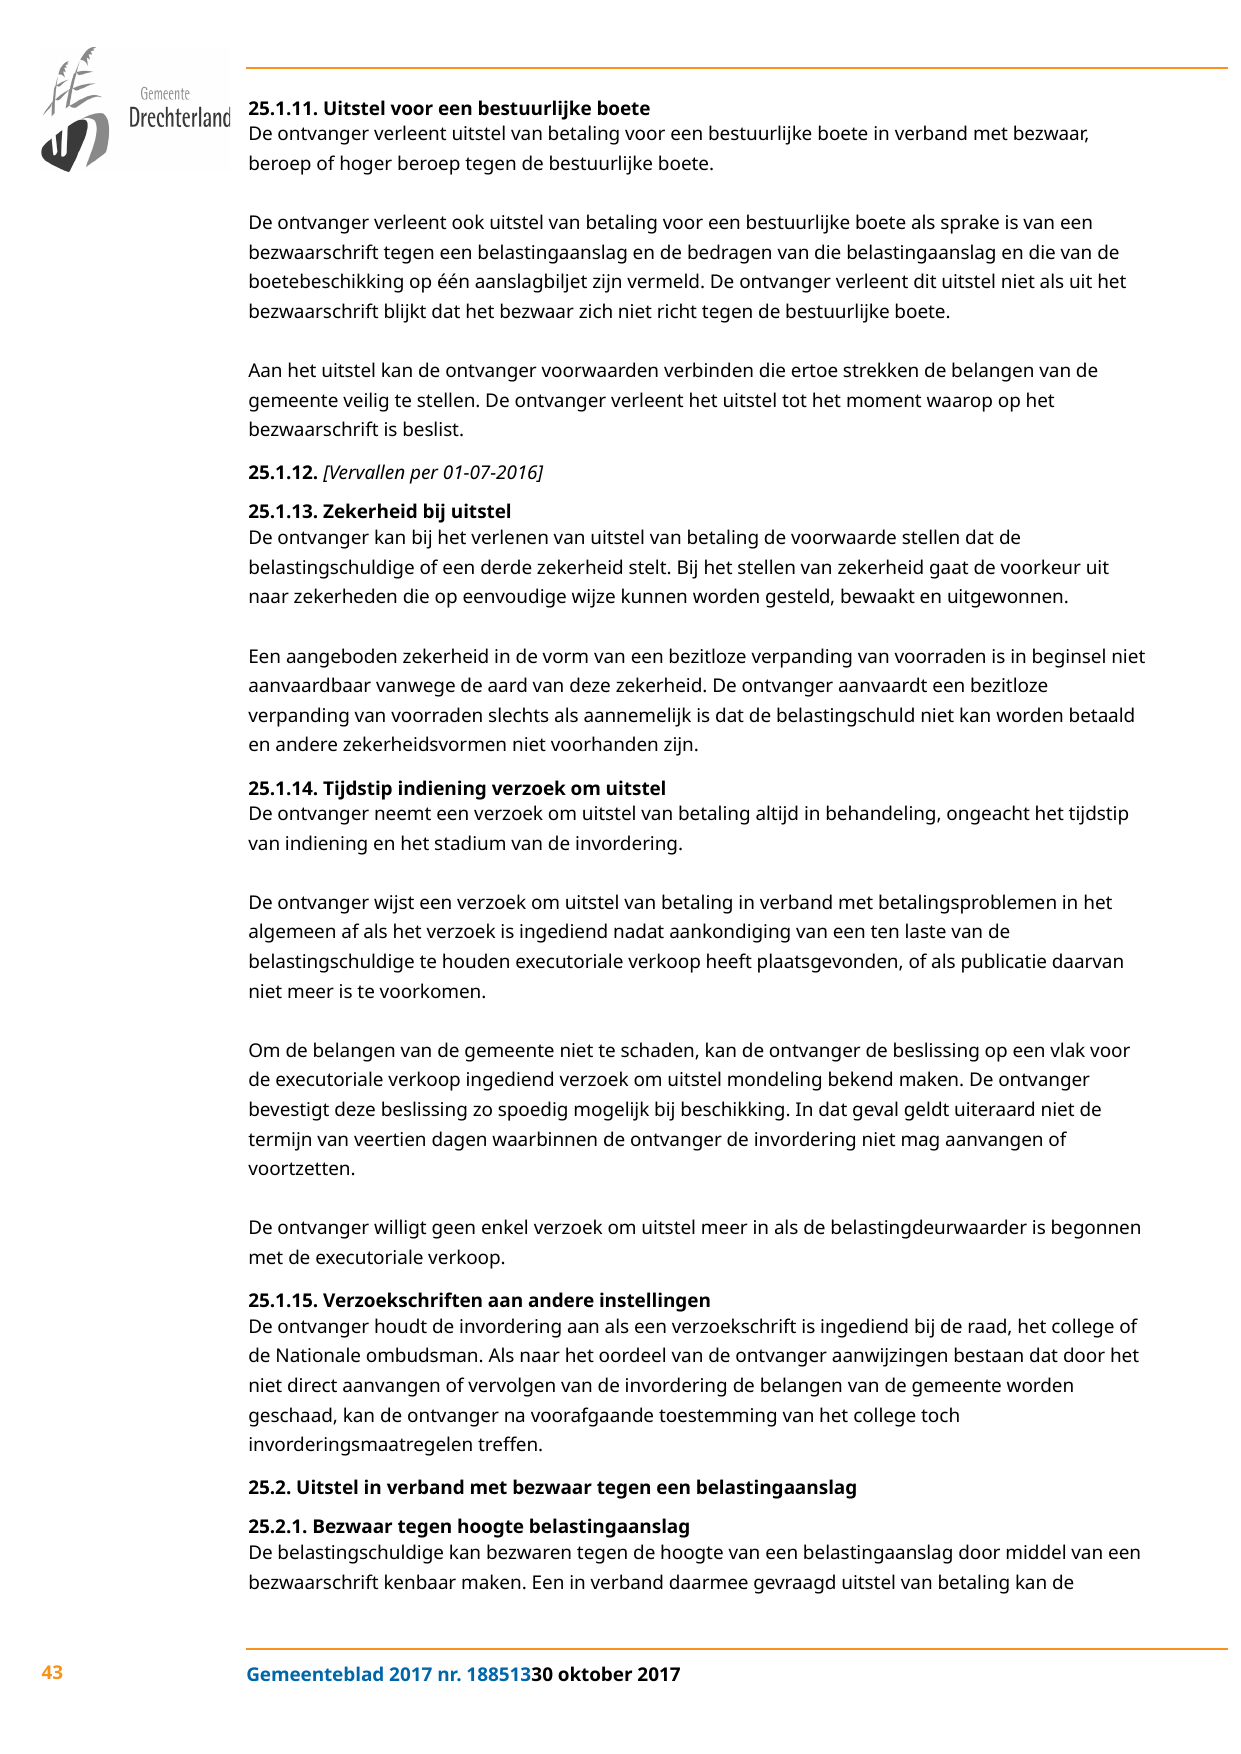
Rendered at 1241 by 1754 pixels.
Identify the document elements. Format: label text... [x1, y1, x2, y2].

text 25.2.1. Bezwaar tegen hoogte belastingaanslag [248, 1514, 1152, 1539]
text De ontvanger verleent ook uitstel van betaling voor een bestuurlijke boete als sprake is van een bezwaarschrift tegen een belastingaanslag en de bedragen van die belastingaanslag en die van de boetebeschikking op één aanslagbiljet zijn vermeld. De ontvanger verleent dit uitstel niet als uit het bezwaarschrift blijkt dat het bezwaar zich niet richt tegen de bestuurlijke boete. [248, 209, 1152, 324]
text 25.1.11. Uitstel voor een bestuurlijke boete [248, 95, 1152, 121]
text De ontvanger willigt geen enkel verzoek om uitstel meer in als de belastingdeurwaarder is begonnen met de executoriale verkoop. [248, 1214, 1152, 1270]
text De belastingschuldige kan bezwaren tegen de hoogte van een belastingaanslag door middel van een bezwaarschrift kenbaar maken. Een in verband daarmee gevraagd uitstel van betaling kan de [248, 1539, 1152, 1595]
text De ontvanger wijst een verzoek om uitstel van betaling in verband met betalingsproblemen in het algemeen af als het verzoek is ingediend nadat aankondiging van een ten laste van de belastingschuldige te houden executoriale verkoop heeft plaatsgevonden, of als publicatie daarvan niet meer is te voorkomen. [248, 889, 1152, 1004]
text 25.2. Uitstel in verband met bezwaar tegen een belastingaanslag [248, 1474, 1152, 1500]
text De ontvanger kan bij het verlenen van uitstel van betaling de voorwaarde stellen dat de belastingschuldige of een derde zekerheid stelt. Bij het stellen van zekerheid gaat de voorkeur uit naar zekerheden die op eenvoudige wijze kunnen worden gesteld, bewaakt en uitgewonnen. [248, 524, 1152, 609]
text De ontvanger verleent uitstel van betaling voor een bestuurlijke boete in verband met bezwaar, beroep of hoger beroep tegen de bestuurlijke boete. [248, 121, 1152, 176]
text Een aangeboden zekerheid in de vorm van een bezitloze verpanding van voorraden is in beginsel niet aanvaardbaar vanwege de aard van deze zekerheid. De ontvanger aanvaardt een bezitloze verpanding van voorraden slechts als aannemelijk is dat de belastingschuld niet kan worden betaald en andere zekerheidsvormen niet voorhanden zijn. [248, 643, 1152, 757]
text Aan het uitstel kan de ontvanger voorwaarden verbinden die ertoe strekken de belangen van de gemeente veilig te stellen. De ontvanger verleent het uitstel tot het moment waarop op het bezwaarschrift is beslist. [248, 357, 1152, 442]
text 25.1.15. Verzoekschriften aan andere instellingen [248, 1287, 1152, 1313]
text 25.1.12. [Vervallen per 01-07-2016] [248, 459, 1152, 485]
text Om de belangen van de gemeente niet te schaden, kan de ontvanger de beslissing op een vlak voor de executoriale verkoop ingediend verzoek om uitstel mondeling bekend maken. De ontvanger bevestigt deze beslissing zo spoedig mogelijk bij beschikking. In dat geval geldt uiteraard niet de termijn van veertien dagen waarbinnen de ontvanger de invordering niet mag aanvangen of voortzetten. [248, 1037, 1152, 1181]
text De ontvanger houdt de invordering aan als een verzoekschrift is ingediend bij de raad, het college of de Nationale ombudsman. Als naar het oordeel van de ontvanger aanwijzingen bestaan dat door het niet direct aanvangen of vervolgen van de invordering de belangen van de gemeente worden geschaad, kan de ontvanger na voorafgaande toestemming van het college toch invorderingsmaatregelen treffen. [248, 1313, 1152, 1457]
text De ontvanger neemt een verzoek om uitstel van betaling altijd in behandeling, ongeacht het tijdstip van indiening en het stadium van de invordering. [248, 800, 1152, 856]
picture [41, 47, 231, 172]
text 25.1.14. Tijdstip indiening verzoek om uitstel [248, 775, 1152, 800]
text 25.1.13. Zekerheid bij uitstel [248, 499, 1152, 524]
